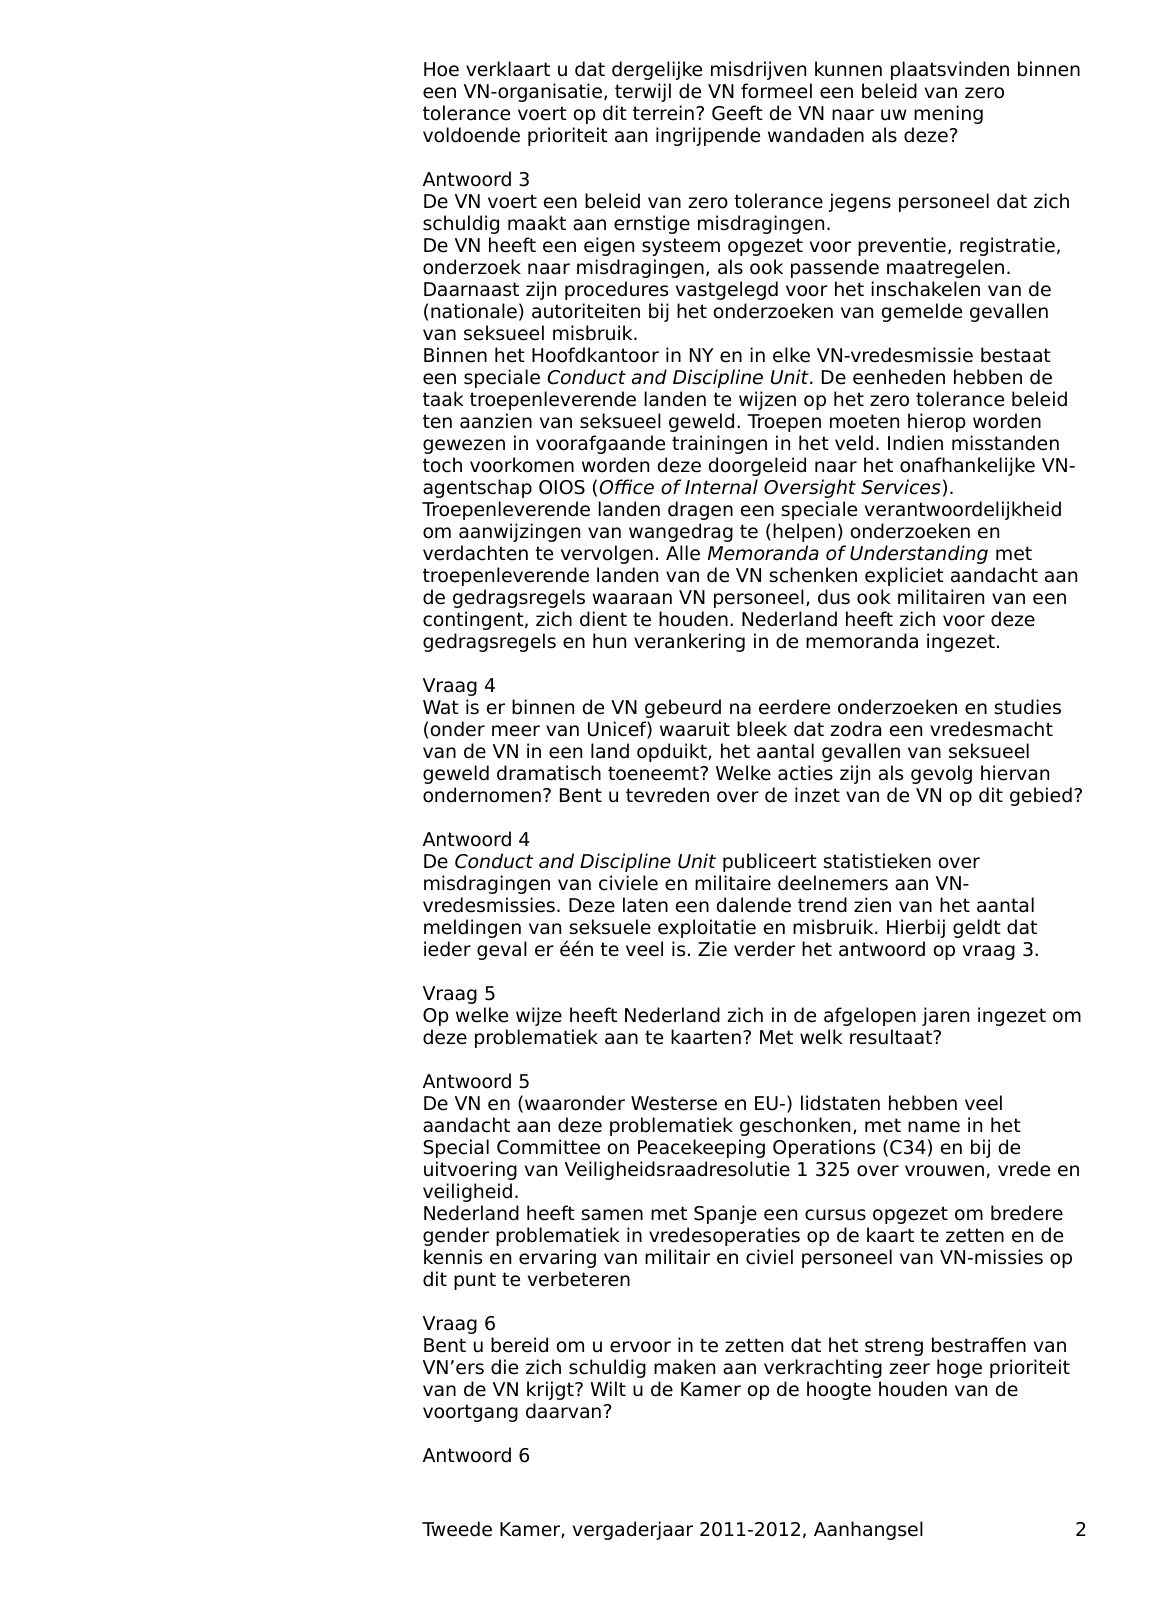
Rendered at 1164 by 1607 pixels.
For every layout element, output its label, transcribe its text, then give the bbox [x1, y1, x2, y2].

text Op welke wijze heeft Nederland zich in de afgelopen jaren ingezet om deze problematiek aan te kaarten? Met welk resultaat? [422, 1005, 1087, 1049]
text Antwoord 5 [422, 1071, 1087, 1093]
text Wat is er binnen de VN gebeurd na eerdere onderzoeken en studies (onder meer van Unicef) waaruit bleek dat zodra een vredesmacht van de VN in een land opduikt, het aantal gevallen van seksueel geweld dramatisch toeneemt? Welke acties zijn als gevolg hiervan ondernomen? Bent u tevreden over de inzet van de VN op dit gebied? [422, 697, 1087, 807]
text Vraag 6 [422, 1313, 1087, 1335]
text Vraag 4 [422, 675, 1087, 697]
text Vraag 5 [422, 983, 1087, 1005]
text Troepenleverende landen dragen een speciale verantwoordelijkheid om aanwijzingen van wangedrag te (helpen) onderzoeken en verdachten te vervolgen. Alle Memoranda of Understanding met troepenleverende landen van de VN schenken expliciet aandacht aan de gedragsregels waaraan VN personeel, dus ook militairen van een contingent, zich dient te houden. Nederland heeft zich voor deze gedragsregels en hun verankering in de memoranda ingezet. [422, 499, 1087, 653]
text Antwoord 6 [422, 1445, 1087, 1467]
text Binnen het Hoofdkantoor in NY en in elke VN-vredesmissie bestaat een speciale Conduct and Discipline Unit. De eenheden hebben de taak troepenleverende landen te wijzen op het zero tolerance beleid ten aanzien van seksueel geweld. Troepen moeten hierop worden gewezen in voorafgaande trainingen in het veld. Indien misstanden toch voorkomen worden deze doorgeleid naar het onafhankelijke VN-agentschap OIOS (Office of Internal Oversight Services). [422, 345, 1087, 499]
text Antwoord 4 [422, 829, 1087, 851]
text De VN en (waaronder Westerse en EU-) lidstaten hebben veel aandacht aan deze problematiek geschonken, met name in het Special Committee on Peacekeeping Operations (C34) en bij de uitvoering van Veiligheidsraadresolutie 1 325 over vrouwen, vrede en veiligheid. [422, 1093, 1087, 1203]
text De VN heeft een eigen systeem opgezet voor preventie, registratie, onderzoek naar misdragingen, als ook passende maatregelen. Daarnaast zijn procedures vastgelegd voor het inschakelen van de (nationale) autoriteiten bij het onderzoeken van gemelde gevallen van seksueel misbruik. [422, 235, 1087, 345]
text Nederland heeft samen met Spanje een cursus opgezet om bredere gender problematiek in vredesoperaties op de kaart te zetten en de kennis en ervaring van militair en civiel personeel van VN-missies op dit punt te verbeteren [422, 1203, 1087, 1291]
text De Conduct and Discipline Unit publiceert statistieken over misdragingen van civiele en militaire deelnemers aan VN-vredesmissies. Deze laten een dalende trend zien van het aantal meldingen van seksuele exploitatie en misbruik. Hierbij geldt dat ieder geval er één te veel is. Zie verder het antwoord op vraag 3. [422, 851, 1087, 961]
text Hoe verklaart u dat dergelijke misdrijven kunnen plaatsvinden binnen een VN-organisatie, terwijl de VN formeel een beleid van zero tolerance voert op dit terrein? Geeft de VN naar uw mening voldoende prioriteit aan ingrijpende wandaden als deze? [422, 59, 1087, 147]
text Antwoord 3 [422, 169, 1087, 191]
text De VN voert een beleid van zero tolerance jegens personeel dat zich schuldig maakt aan ernstige misdragingen. [422, 191, 1087, 235]
text Bent u bereid om u ervoor in te zetten dat het streng bestraffen van VN’ers die zich schuldig maken aan verkrachting zeer hoge prioriteit van de VN krijgt? Wilt u de Kamer op de hoogte houden van de voortgang daarvan? [422, 1335, 1087, 1423]
